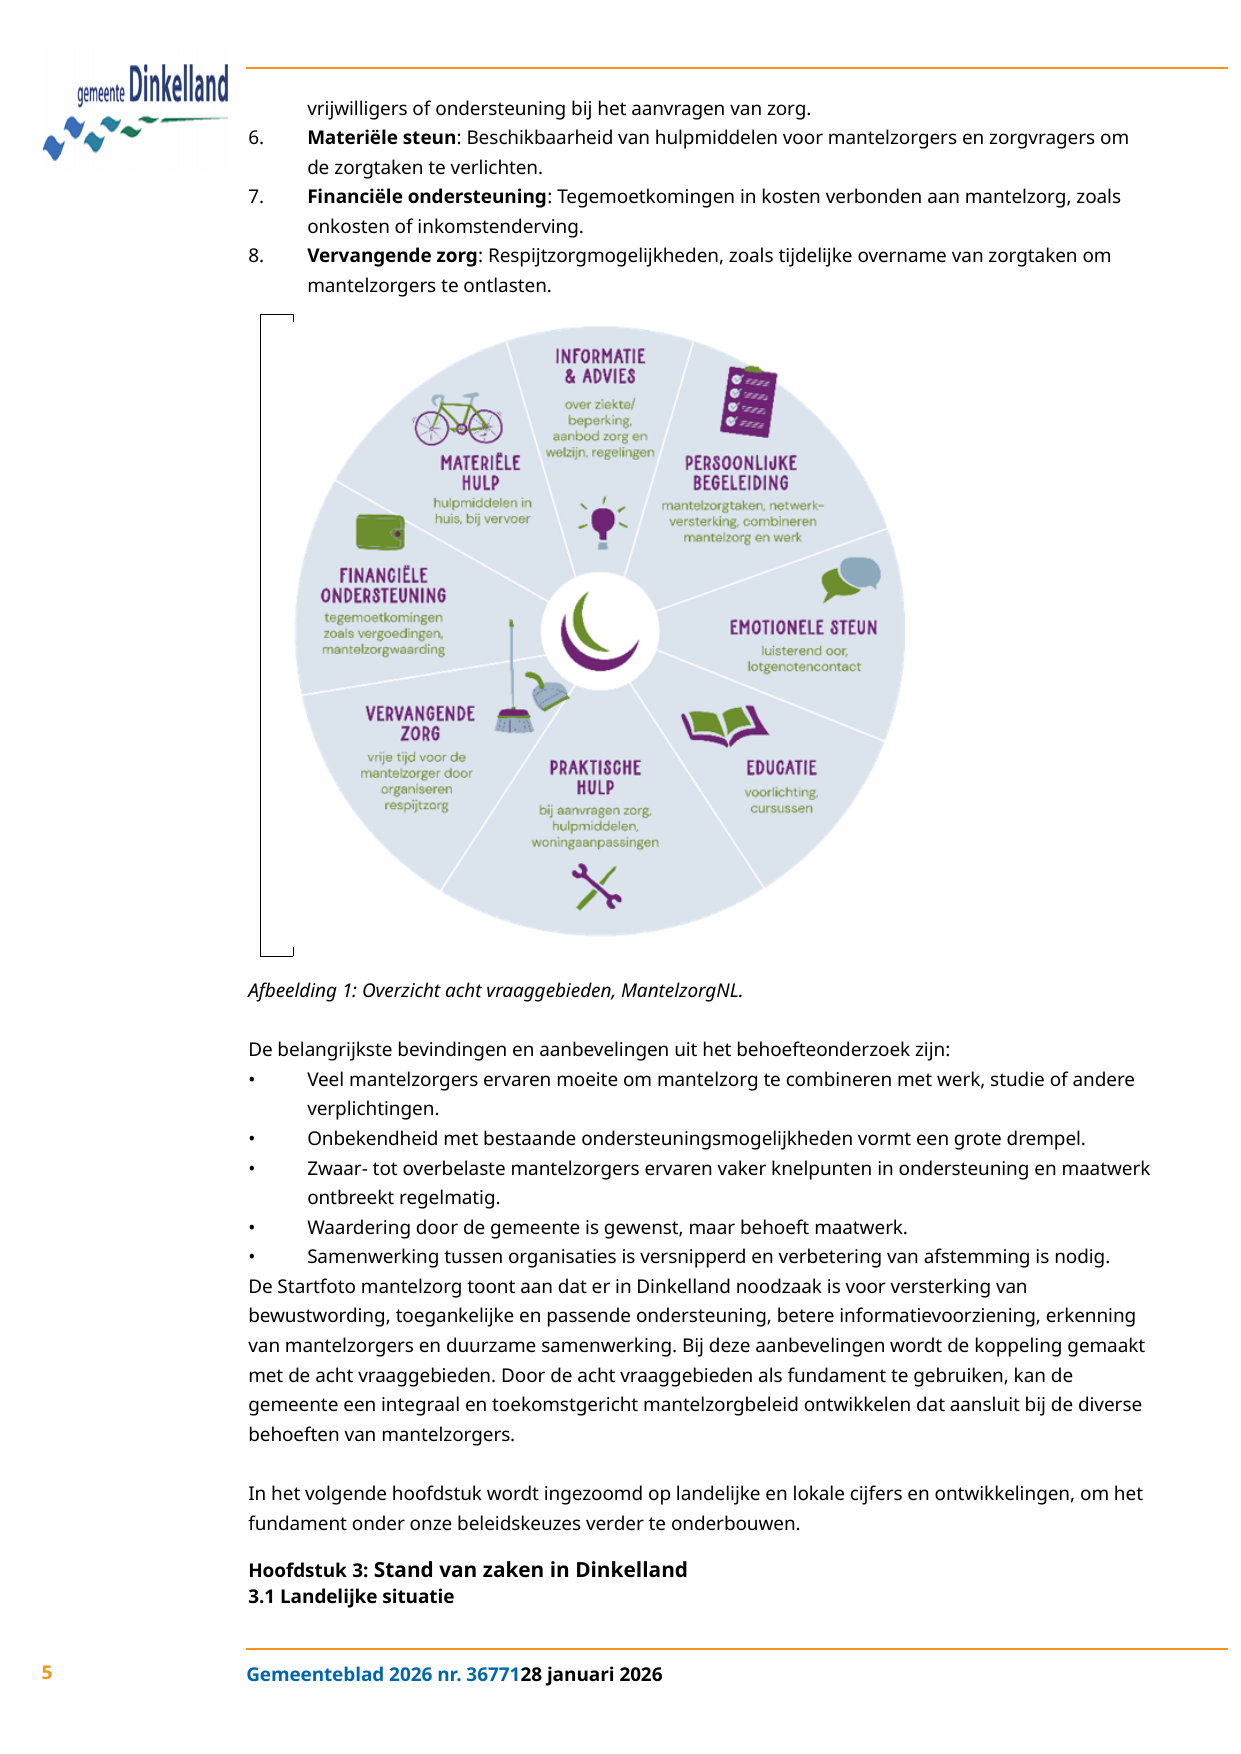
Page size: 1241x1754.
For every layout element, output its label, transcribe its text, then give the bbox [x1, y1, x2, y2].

list Financiële ondersteuning: Tegemoetkomingen in kosten verbonden aan mantelzorg, zoals onkosten of inkomstenderving. [248, 183, 1152, 239]
text De Startfoto mantelzorg toont aan dat er in Dinkelland noodzaak is voor versterking van bewustwording, toegankelijke en passende ondersteuning, betere informatievoorziening, erkenning van mantelzorgers en duurzame samenwerking. Bij deze aanbevelingen wordt de koppeling gemaakt met de acht vraaggebieden. Door de acht vraaggebieden als fundament te gebruiken, kan de gemeente een integraal en toekomstgericht mantelzorgbeleid ontwikkelen dat aansluit bij de diverse behoeften van mantelzorgers. [248, 1273, 1152, 1447]
text Hoofdstuk 3: Stand van zaken in Dinkelland [248, 1555, 1152, 1584]
text Afbeelding 1: Overzicht acht vraaggebieden, MantelzorgNL. [248, 977, 1152, 1003]
list Materiële steun: Beschikbaarheid van hulpmiddelen voor mantelzorgers en zorgvragers om de zorgtaken te verlichten. [248, 124, 1152, 180]
list Samenwerking tussen organisaties is versnipperd en verbetering van afstemming is nodig. [248, 1243, 1152, 1269]
picture [268, 322, 919, 947]
list Onbekendheid met bestaande ondersteuningsmogelijkheden vormt een grote drempel. [248, 1125, 1152, 1151]
text In het volgende hoofdstuk wordt ingezoomd op landelijke en lokale cijfers en ontwikkelingen, om het fundament onder onze beleidskeuzes verder te onderbouwen. [248, 1480, 1152, 1535]
list Vervangende zorg: Respijtzorgmogelijkheden, zoals tijdelijke overname van zorgtaken om mantelzorgers te ontlasten. [248, 243, 1152, 298]
text De belangrijkste bevindingen en aanbevelingen uit het behoefteonderzoek zijn: [248, 1036, 1152, 1062]
list vrijwilligers of ondersteuning bij het aanvragen van zorg. [248, 95, 1152, 121]
list Waardering door de gemeente is gewenst, maar behoeft maatwerk. [248, 1214, 1152, 1239]
list Veel mantelzorgers ervaren moeite om mantelzorg te combineren met werk, studie of andere verplichtingen. [248, 1066, 1152, 1121]
text 3.1 Landelijke situatie [248, 1584, 1152, 1609]
picture [41, 47, 231, 172]
list Zwaar- tot overbelaste mantelzorgers ervaren vaker knelpunten in ondersteuning en maatwerk ontbreekt regelmatig. [248, 1155, 1152, 1210]
